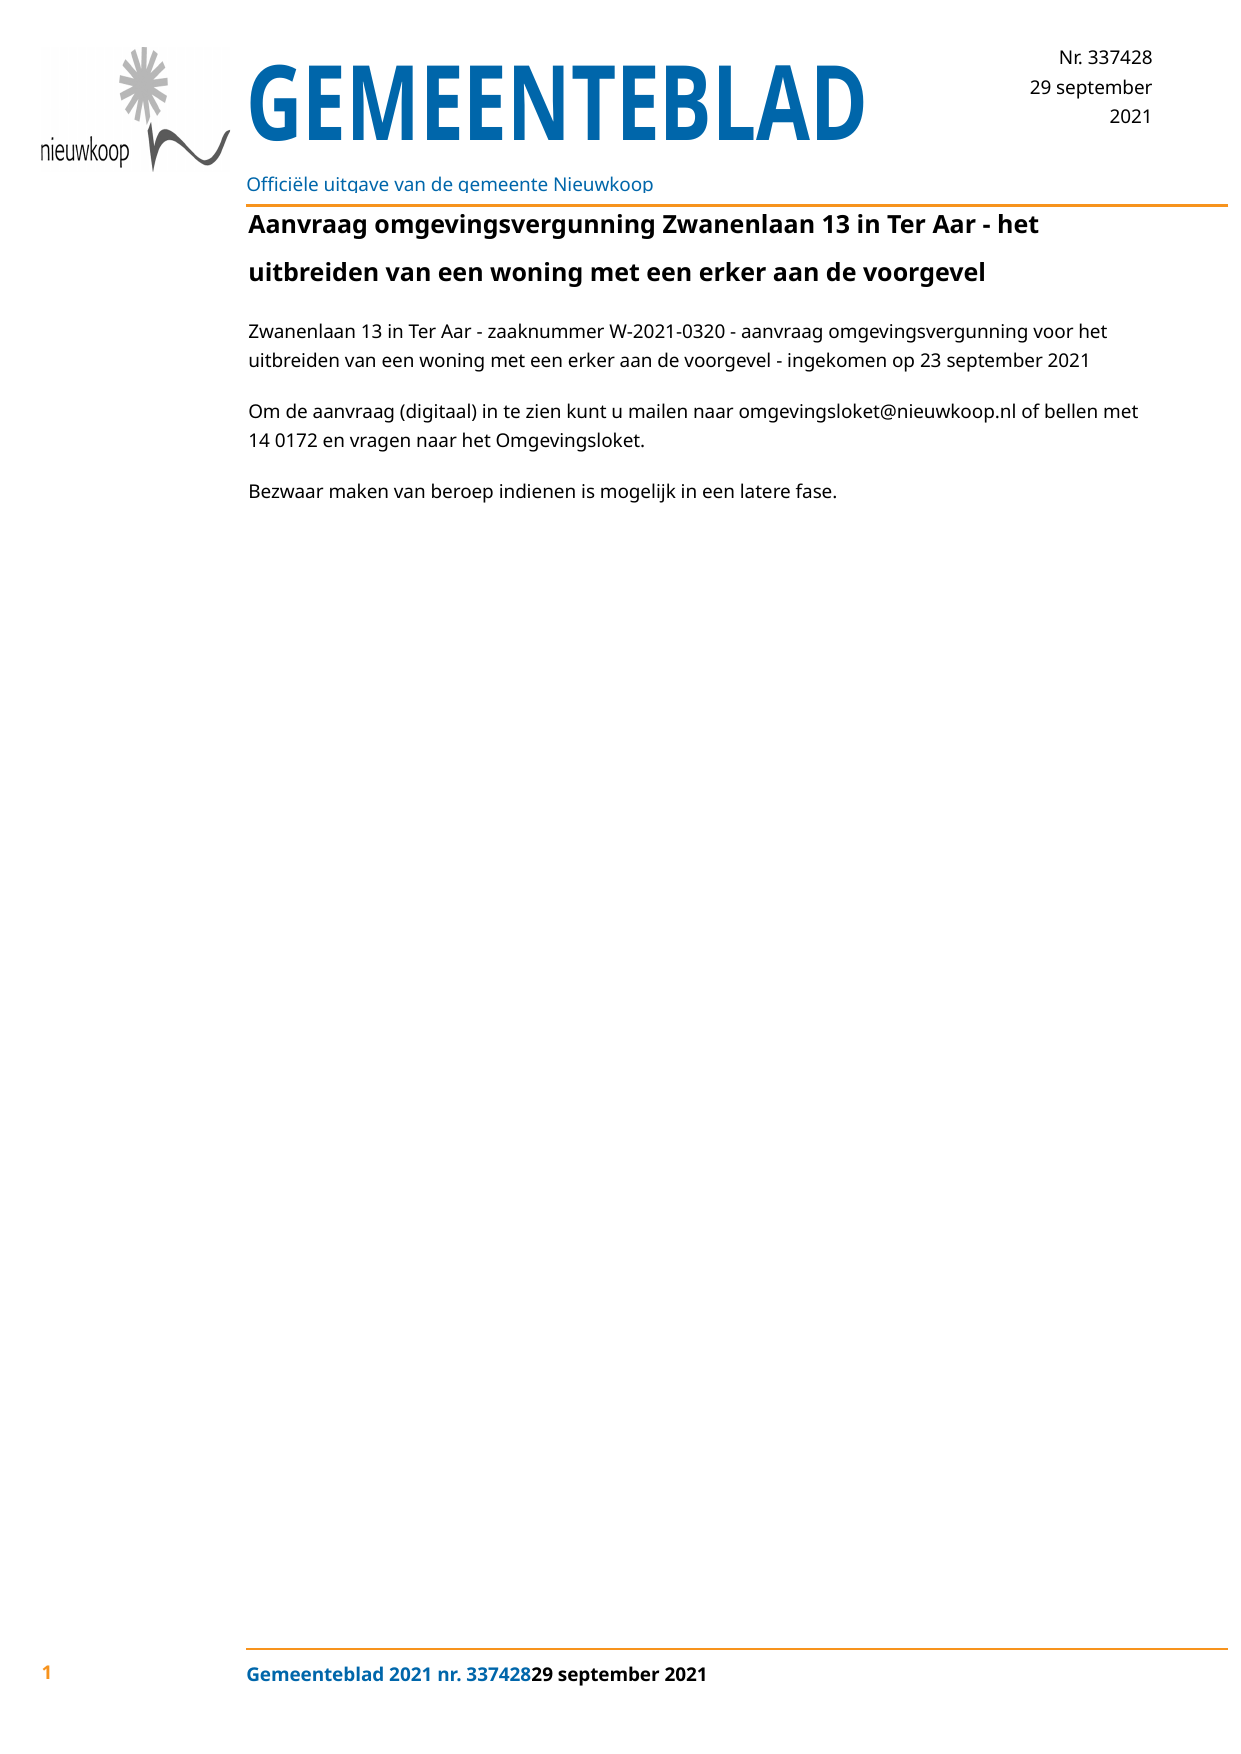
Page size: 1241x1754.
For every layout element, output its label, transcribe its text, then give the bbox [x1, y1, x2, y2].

picture [41, 47, 231, 172]
text Bezwaar maken van beroep indienen is mogelijk in een latere fase. [248, 478, 1152, 504]
text Aanvraag omgevingsvergunning Zwanenlaan 13 in Ter Aar - het uitbreiden van een woning met een erker aan de voorgevel [248, 207, 1152, 288]
text Om de aanvraag (digitaal) in te zien kunt u mailen naar omgevingsloket@nieuwkoop.nl of bellen met 14 0172 en vragen naar het Omgevingsloket. [248, 398, 1152, 453]
text Zwanenlaan 13 in Ter Aar - zaaknummer W-2021-0320 - aanvraag omgevingsvergunning voor het uitbreiden van een woning met een erker aan de voorgevel - ingekomen op 23 september 2021 [248, 318, 1152, 373]
